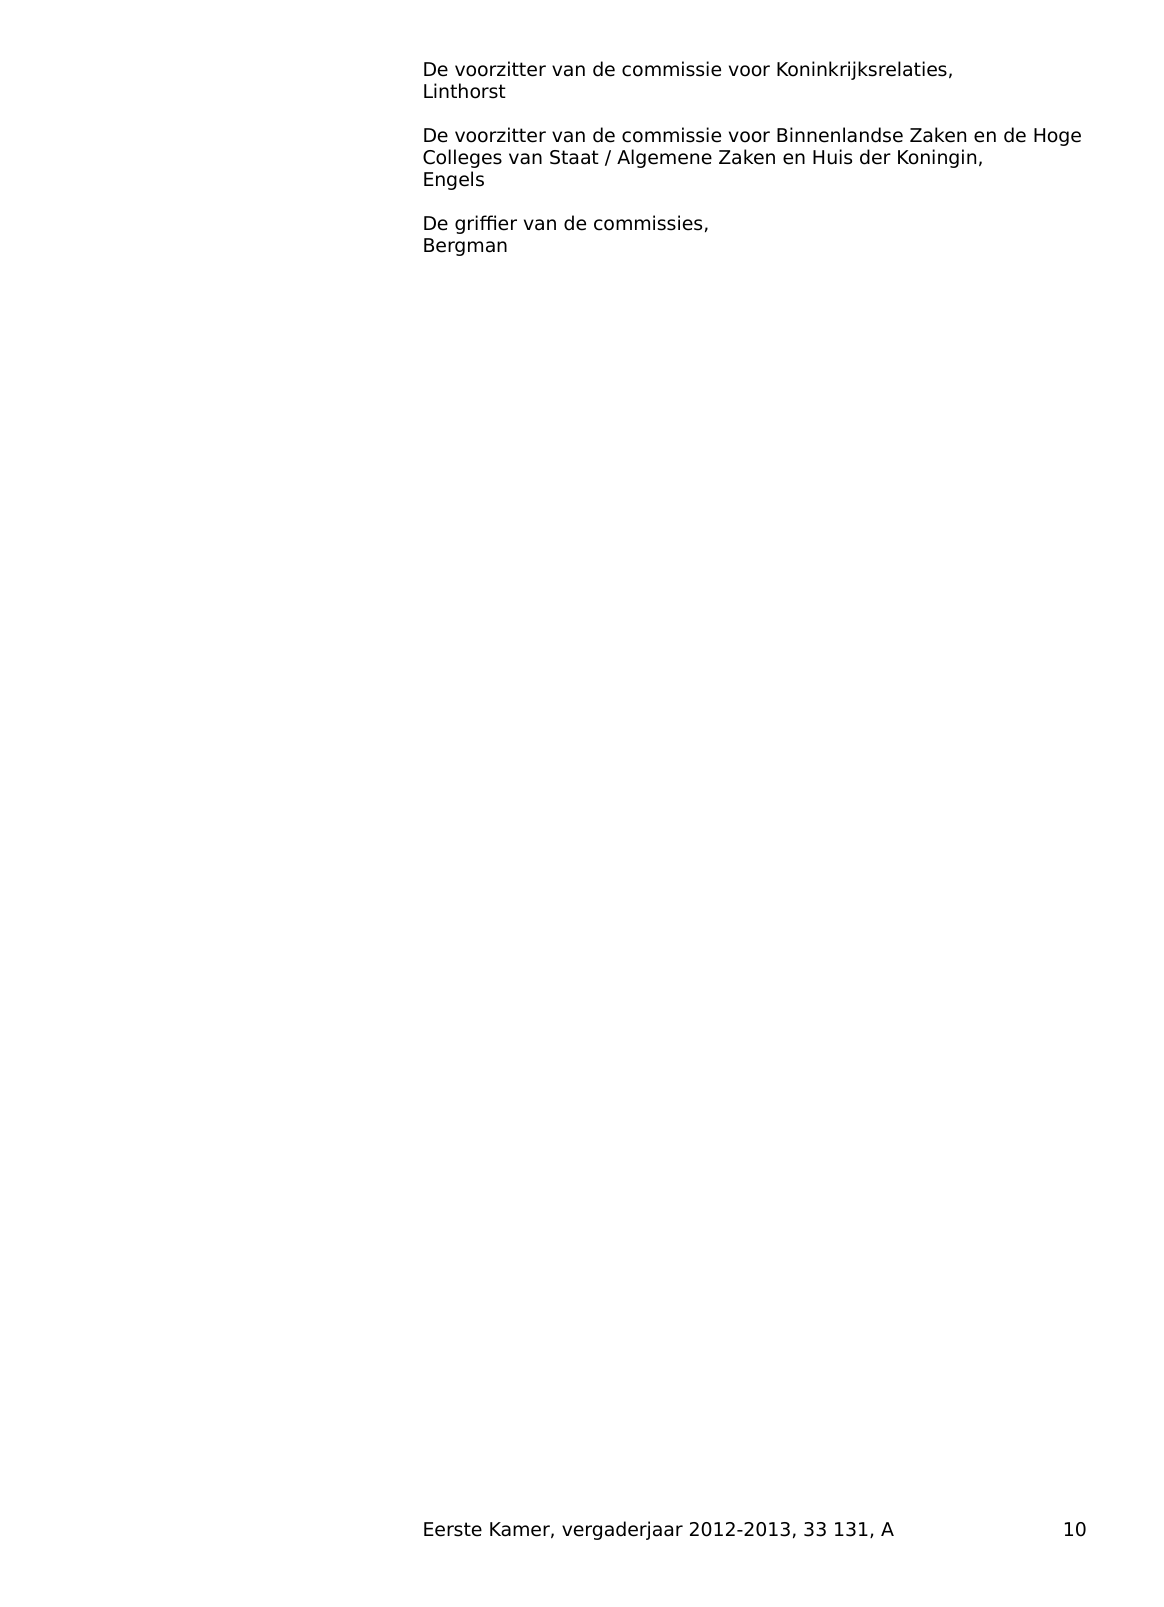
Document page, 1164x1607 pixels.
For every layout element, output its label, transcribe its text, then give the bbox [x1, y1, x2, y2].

text De voorzitter van de commissie voor Koninkrijksrelaties, Linthorst [422, 59, 1087, 103]
text De griffier van de commissies, Bergman [422, 213, 1087, 257]
text De voorzitter van de commissie voor Binnenlandse Zaken en de Hoge Colleges van Staat / Algemene Zaken en Huis der Koningin, Engels [422, 125, 1087, 191]
